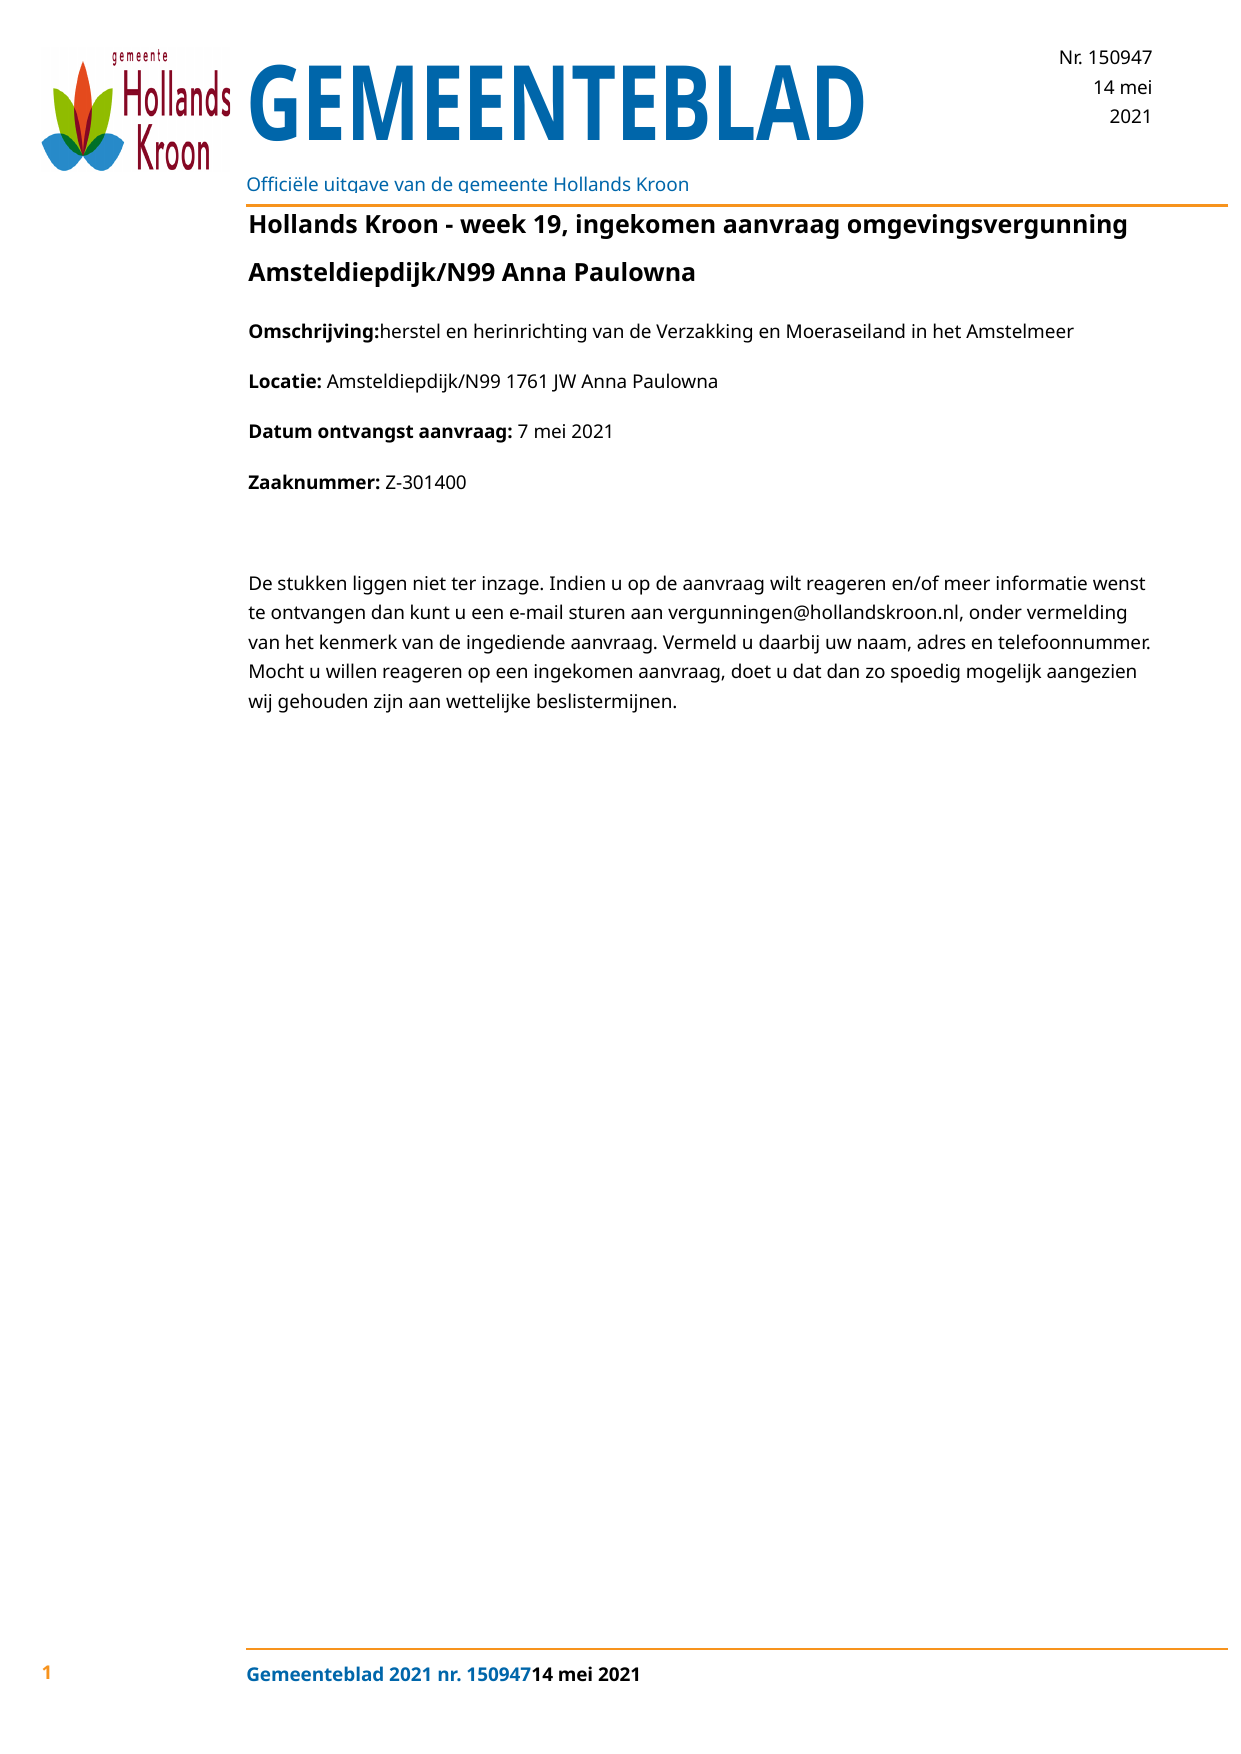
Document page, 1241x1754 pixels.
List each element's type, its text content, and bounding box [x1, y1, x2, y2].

text Locatie: Amsteldiepdijk/N99 1761 JW Anna Paulowna [248, 368, 1152, 394]
text Zaaknummer: Z-301400 [248, 469, 1152, 495]
text Omschrijving:herstel en herinrich­ting van de Verzakkin­g en Moeraseil­and in het Amstelmee­r [248, 318, 1152, 344]
picture [41, 47, 231, 172]
text De stukken liggen niet ter inzage. Indien u op de aanvraag wilt reageren en/of meer informatie wenst te ontvangen dan kunt u een e-mail sturen aan vergunningen@hollandskroon.nl, onder vermelding van het kenmerk van de ingediende aanvraag. Vermeld u daarbij uw naam, adres en telefoonnummer. Mocht u willen reageren op een ingekomen aanvraag, doet u dat dan zo spoedig mogelijk aangezien wij gehouden zijn aan wettelijke beslistermijnen. [248, 570, 1152, 714]
text Datum ontvangst aanvraag: 7 mei 2021 [248, 419, 1152, 444]
text Hollands Kroon - week 19, ingekomen aanvraag omgevingsvergunning Amsteldiepdijk/N99 Anna Paulowna [248, 207, 1152, 288]
